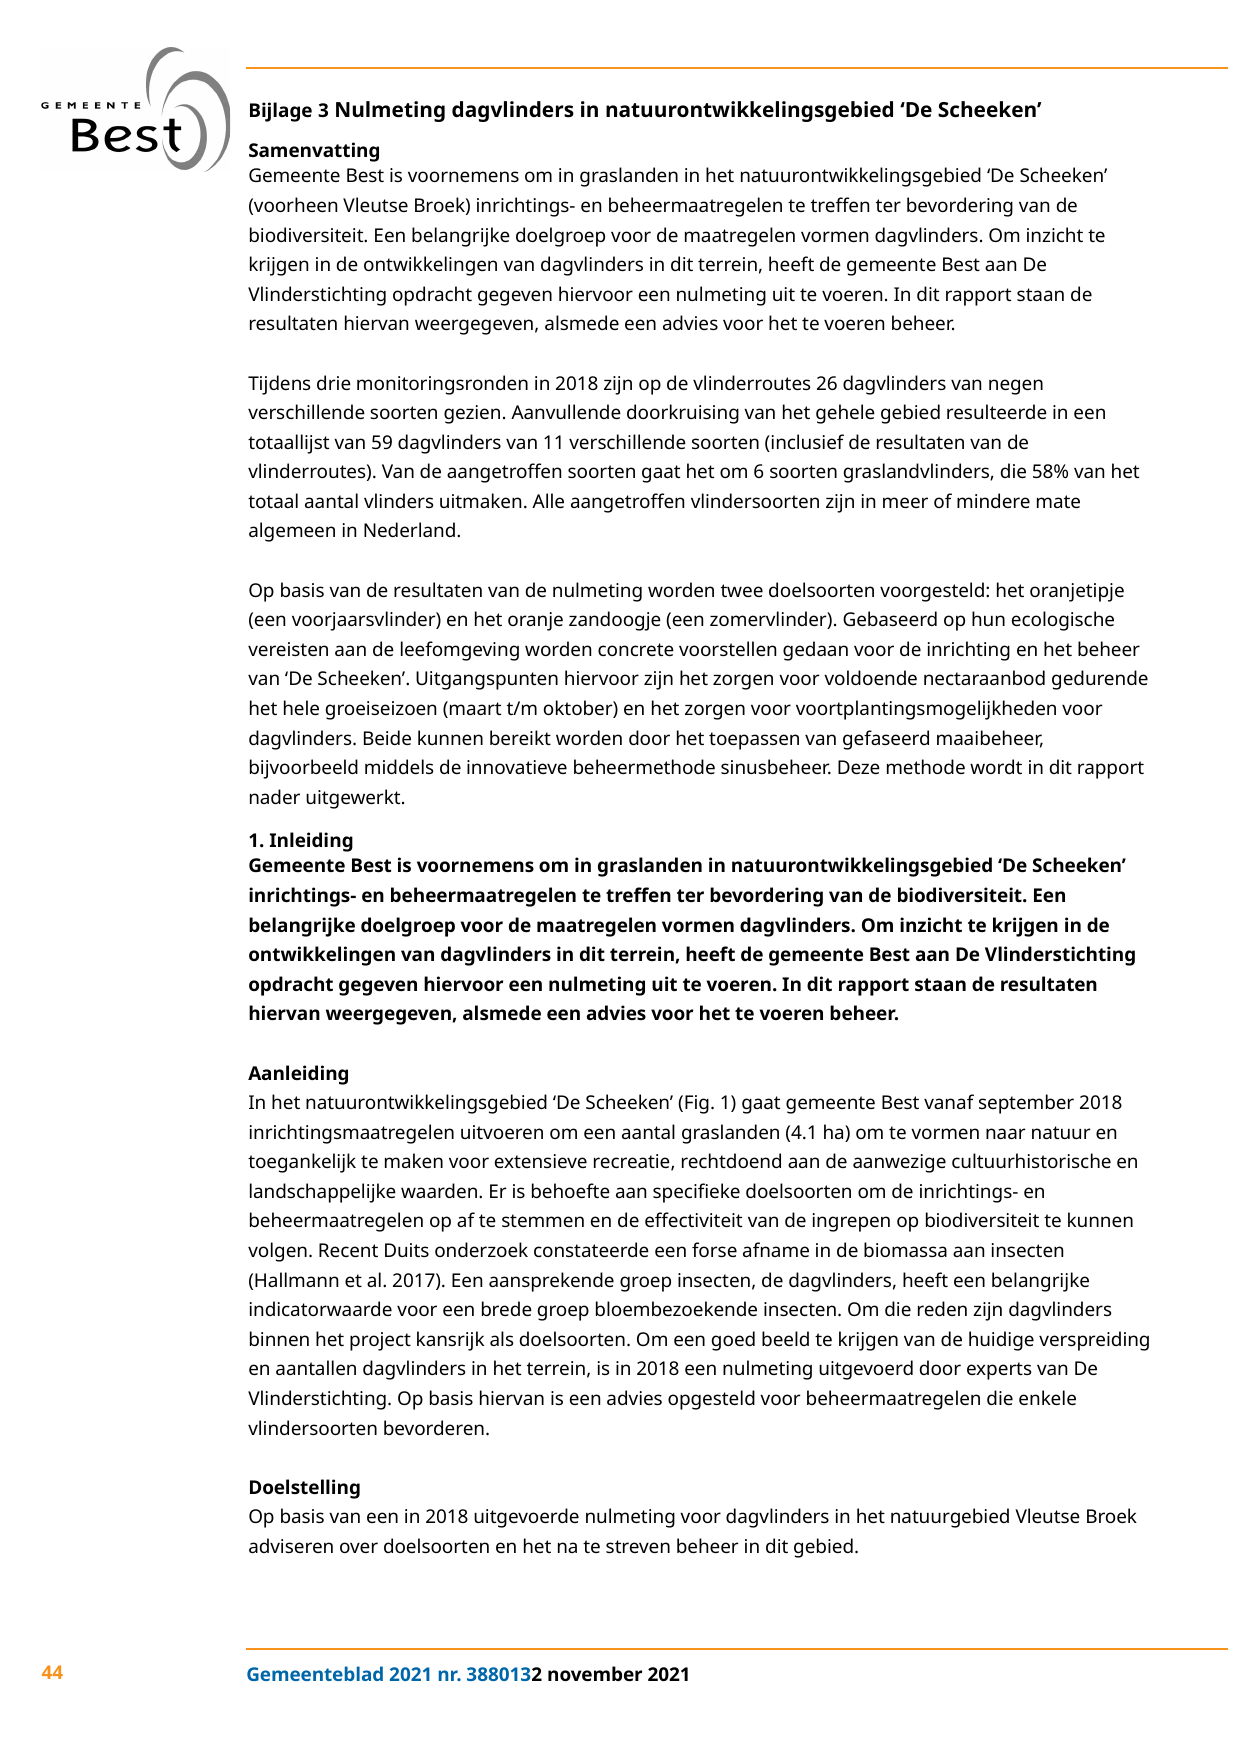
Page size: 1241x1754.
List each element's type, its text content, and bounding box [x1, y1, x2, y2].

text In het natuurontwikkelingsgebied ‘De Scheeken’ (Fig. 1) gaat gemeente Best vanaf september 2018 inrichtingsmaatregelen uitvoeren om een aantal graslanden (4.1 ha) om te vormen naar natuur en toegankelijk te maken voor extensieve recreatie, rechtdoend aan de aanwezige cultuurhistorische en landschappelijke waarden. Er is behoefte aan specifieke doelsoorten om de inrichtings- en beheermaatregelen op af te stemmen en de effectiviteit van de ingrepen op biodiversiteit te kunnen volgen. Recent Duits onderzoek constateerde een forse afname in de biomassa aan insecten (Hallmann et al. 2017). Een aansprekende groep insecten, de dagvlinders, heeft een belangrijke indicatorwaarde voor een brede groep bloembezoekende insecten. Om die reden zijn dagvlinders binnen het project kansrijk als doelsoorten. Om een goed beeld te krijgen van de huidige verspreiding en aantallen dagvlinders in het terrein, is in 2018 een nulmeting uitgevoerd door experts van De Vlinderstichting. Op basis hiervan is een advies opgesteld voor beheermaatregelen die enkele vlindersoorten bevorderen. [248, 1089, 1152, 1441]
text Doelstelling [248, 1474, 1152, 1500]
text Samenvatting [248, 137, 1152, 163]
text Bijlage 3 Nulmeting dagvlinders in natuurontwikkelingsgebied ‘De Scheeken’ [248, 95, 1152, 123]
picture [41, 47, 231, 172]
text Op basis van de resultaten van de nulmeting worden twee doelsoorten voorgesteld: het oranjetipje (een voorjaarsvlinder) en het oranje zandoogje (een zomervlinder). Gebaseerd op hun ecologische vereisten aan de leefomgeving worden concrete voorstellen gedaan voor de inrichting en het beheer van ‘De Scheeken’. Uitgangspunten hiervoor zijn het zorgen voor voldoende nectaraanbod gedurende het hele groeiseizoen (maart t/m oktober) en het zorgen voor voortplantingsmogelijkheden voor dagvlinders. Beide kunnen bereikt worden door het toepassen van gefaseerd maaibeheer, bijvoorbeeld middels de innovatieve beheermethode sinusbeheer. Deze methode wordt in dit rapport nader uitgewerkt. [248, 577, 1152, 809]
text Gemeente Best is voornemens om in graslanden in het natuurontwikkelingsgebied ‘De Scheeken’ (voorheen Vleutse Broek) inrichtings- en beheermaatregelen te treffen ter bevordering van de biodiversiteit. Een belangrijke doelgroep voor de maatregelen vormen dagvlinders. Om inzicht te krijgen in de ontwikkelingen van dagvlinders in dit terrein, heeft de gemeente Best aan De Vlinderstichting opdracht gegeven hiervoor een nulmeting uit te voeren. In dit rapport staan de resultaten hiervan weergegeven, alsmede een advies voor het te voeren beheer. [248, 163, 1152, 336]
text Tijdens drie monitoringsronden in 2018 zijn op de vlinderroutes 26 dagvlinders van negen verschillende soorten gezien. Aanvullende doorkruising van het gehele gebied resulteerde in een totaallijst van 59 dagvlinders van 11 verschillende soorten (inclusief de resultaten van de vlinderroutes). Van de aangetroffen soorten gaat het om 6 soorten graslandvlinders, die 58% van het totaal aantal vlinders uitmaken. Alle aangetroffen vlindersoorten zijn in meer of mindere mate algemeen in Nederland. [248, 370, 1152, 543]
text Aanleiding [248, 1060, 1152, 1086]
text 1. Inleiding [248, 827, 1152, 853]
text Op basis van een in 2018 uitgevoerde nulmeting voor dagvlinders in het natuurgebied Vleutse Broek adviseren over doelsoorten en het na te streven beheer in dit gebied. [248, 1503, 1152, 1559]
text Gemeente Best is voornemens om in graslanden in natuurontwikkelingsgebied ‘De Scheeken’ inrichtings- en beheermaatregelen te treffen ter bevordering van de biodiversiteit. Een belangrijke doelgroep voor de maatregelen vormen dagvlinders. Om inzicht te krijgen in de ontwikkelingen van dagvlinders in dit terrein, heeft de gemeente Best aan De Vlinderstichting opdracht gegeven hiervoor een nulmeting uit te voeren. In dit rapport staan de resultaten hiervan weergegeven, alsmede een advies voor het te voeren beheer. [248, 853, 1152, 1026]
